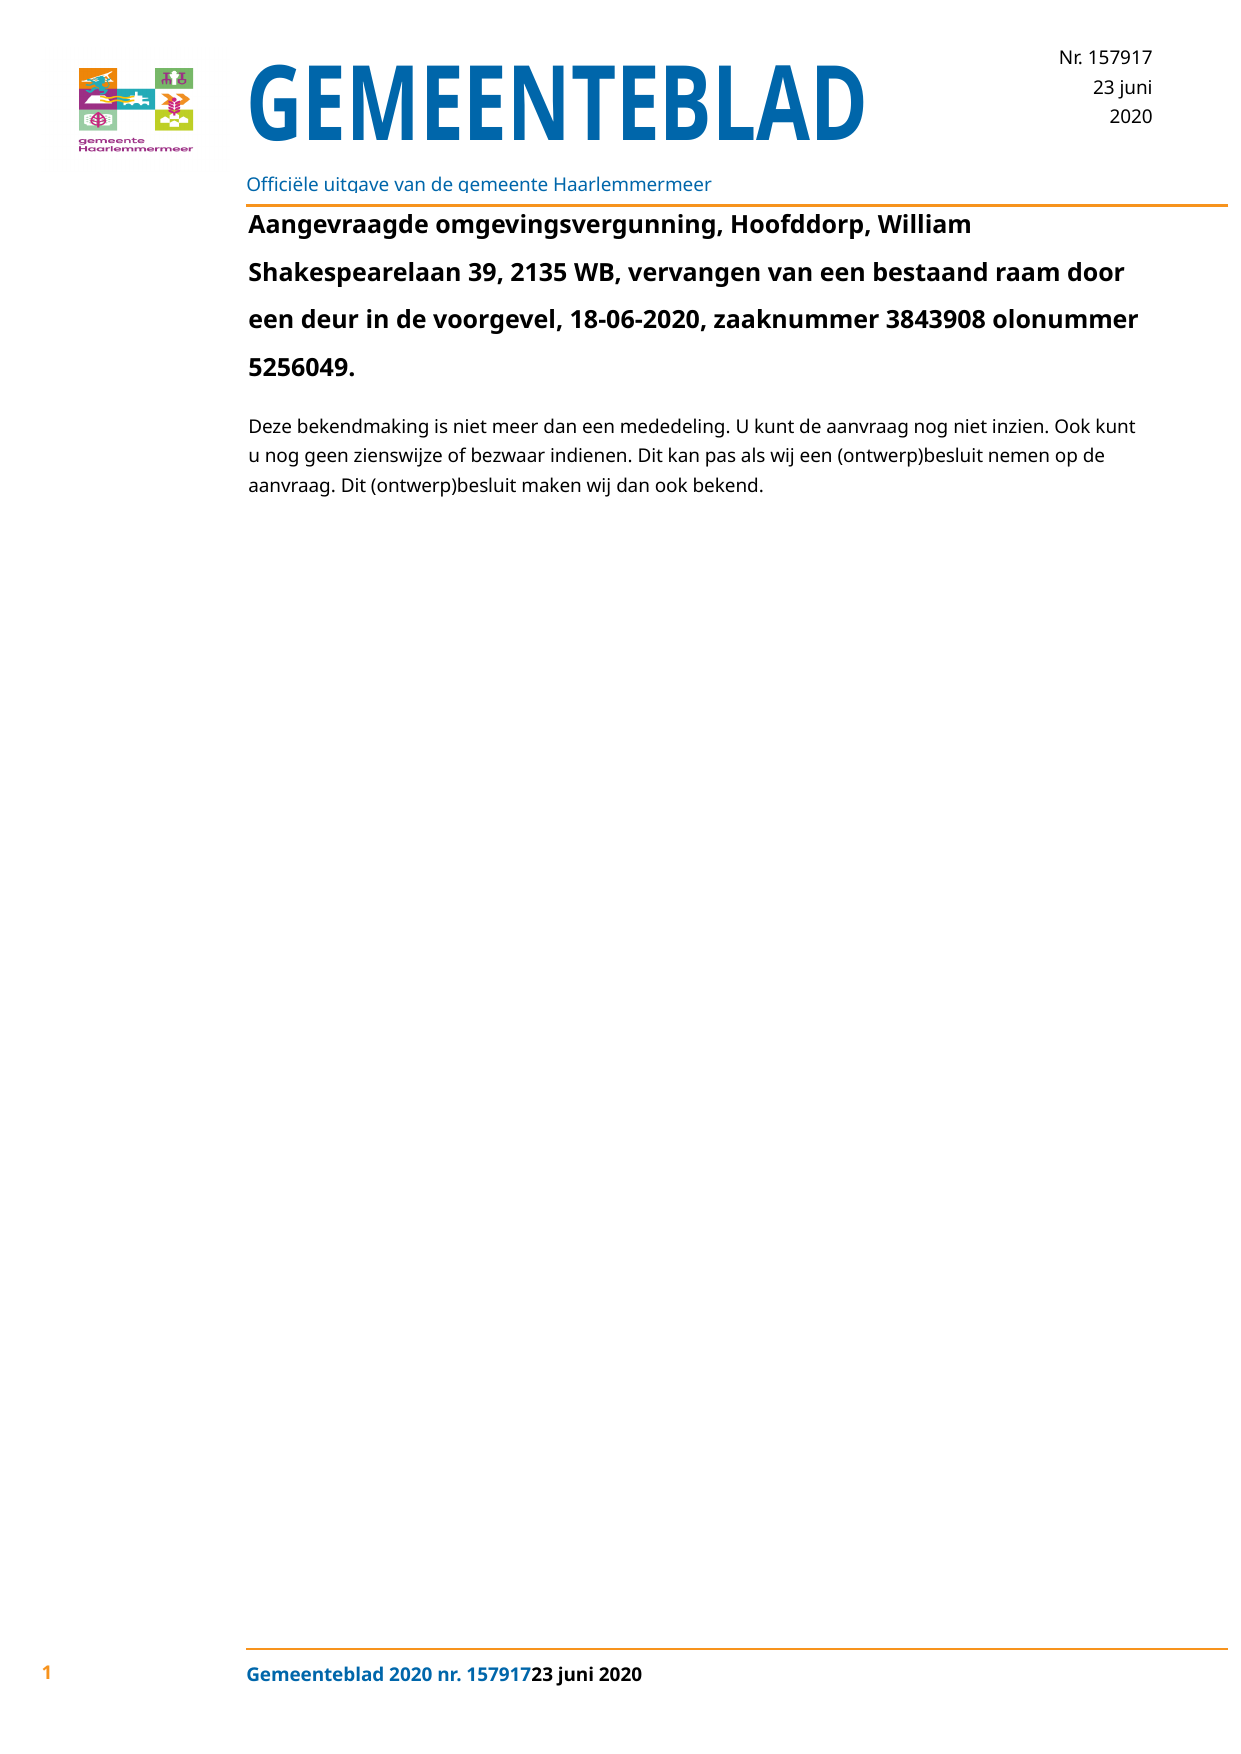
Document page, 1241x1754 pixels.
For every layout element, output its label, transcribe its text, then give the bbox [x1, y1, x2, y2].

text Aangevraagde omgevingsvergunning, Hoofddorp, William Shakespearelaan 39, 2135 WB, vervangen van een bestaand raam door een deur in de voorgevel, 18-06-2020, zaaknummer 3843908 olonummer 5256049. [248, 207, 1152, 384]
text Deze bekendmaking is niet meer dan een mededeling. U kunt de aanvraag nog niet inzien. Ook kunt u nog geen zienswijze of bezwaar indienen. Dit kan pas als wij een (ontwerp)besluit nemen op de aanvraag. Dit (ontwerp)besluit maken wij dan ook bekend. [248, 413, 1152, 498]
picture [41, 47, 231, 172]
